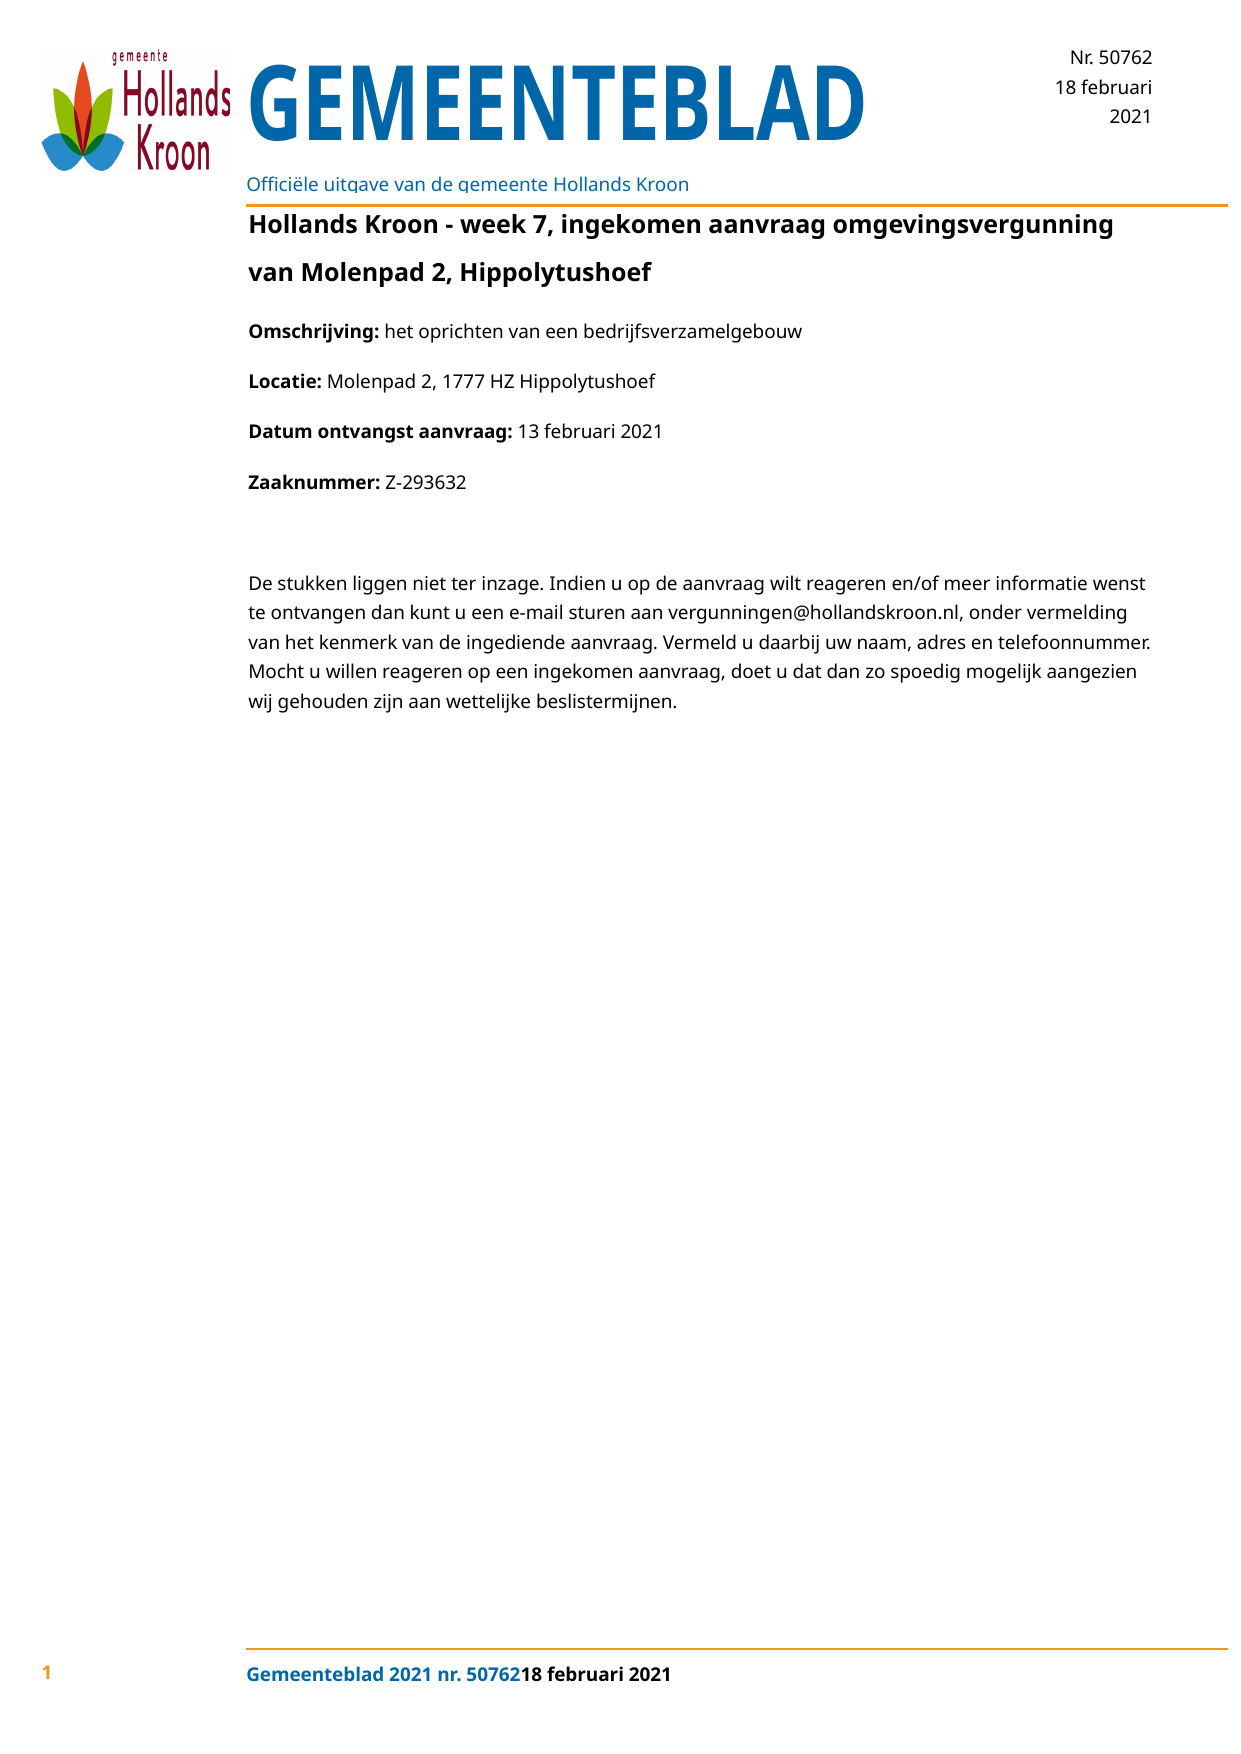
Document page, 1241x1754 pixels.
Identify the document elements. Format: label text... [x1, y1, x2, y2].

text De stukken liggen niet ter inzage. Indien u op de aanvraag wilt reageren en/of meer informatie wenst te ontvangen dan kunt u een e-mail sturen aan vergunningen@hollandskroon.nl, onder vermelding van het kenmerk van de ingediende aanvraag. Vermeld u daarbij uw naam, adres en telefoonnummer. Mocht u willen reageren op een ingekomen aanvraag, doet u dat dan zo spoedig mogelijk aangezien wij gehouden zijn aan wettelijke beslistermijnen. [248, 570, 1152, 714]
text Hollands Kroon - week 7, ingekomen aanvraag omgevingsvergunning van Molenpad 2, Hippolytushoef [248, 207, 1152, 288]
text Omschrijving: het oprichten van een bedrijfsverzamelgebouw [248, 318, 1152, 344]
text Datum ontvangst aanvraag: 13 februari 2021 [248, 419, 1152, 444]
text Locatie: Molenpad 2, 1777 HZ Hippolytushoef [248, 368, 1152, 394]
text Zaaknummer: Z-293632 [248, 469, 1152, 495]
picture [41, 47, 231, 172]
